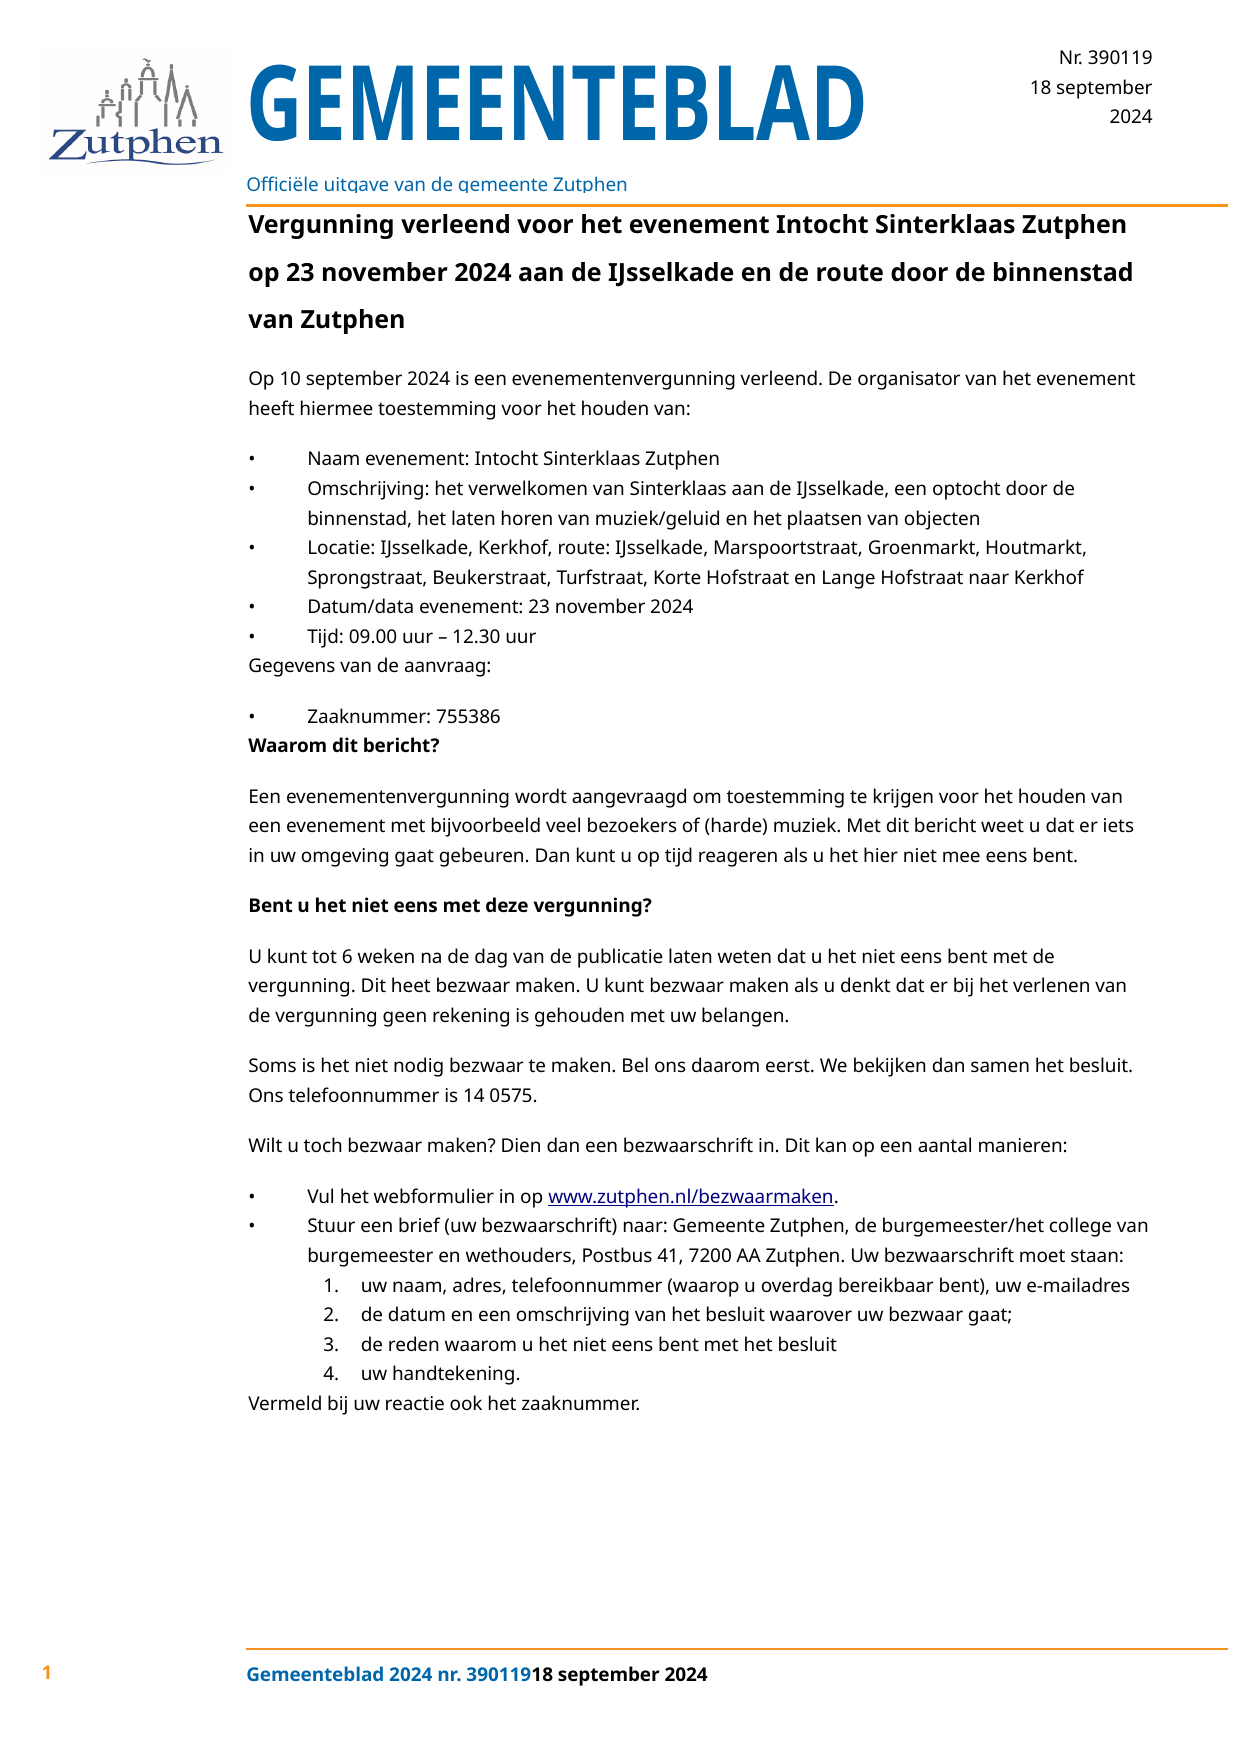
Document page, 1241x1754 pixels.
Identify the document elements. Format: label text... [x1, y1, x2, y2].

list de datum en een omschrijving van het besluit waarover uw bezwaar gaat; [323, 1301, 1152, 1327]
list de reden waarom u het niet eens bent met het besluit [323, 1331, 1152, 1357]
list Datum/data evenement: 23 november 2024 [248, 593, 1152, 619]
list Locatie: IJsselkade, Kerkhof, route: IJsselkade, Marspoortstraat, Groenmarkt, Houtmarkt, Sprongstraat, Beukerstraat, Turfstraat, Korte Hofstraat en Lange Hofstraat naar Kerkhof [248, 534, 1152, 589]
list Omschrijving: het verwelkomen van Sinterklaas aan de IJsselkade, een optocht door de binnenstad, het laten horen van muziek/geluid en het plaatsen van objecten [248, 475, 1152, 530]
list uw naam, adres, telefoonnummer (waarop u overdag bereikbaar bent), uw e-mailadres [323, 1272, 1152, 1297]
list Zaaknummer: 755386 [248, 703, 1152, 729]
list uw handtekening. [323, 1361, 1152, 1386]
text Bent u het niet eens met deze vergunning? [248, 893, 1152, 918]
text Soms is het niet nodig bezwaar te maken. Bel ons daarom eerst. We bekijken dan samen het besluit. Ons telefoonnummer is 14 0575. [248, 1053, 1152, 1108]
text Waarom dit bericht? [248, 733, 1152, 758]
text Een evenementenvergunning wordt aangevraagd om toestemming te krijgen voor het houden van een evenement met bijvoorbeeld veel bezoekers of (harde) muziek. Met dit bericht weet u dat er iets in uw omgeving gaat gebeuren. Dan kunt u op tijd reageren als u het hier niet mee eens bent. [248, 783, 1152, 868]
list Vul het webformulier in op www.zutphen.nl/bezwaarmaken. [248, 1183, 1152, 1209]
text Vergunning verleend voor het evenement Intocht Sinterklaas Zutphen op 23 november 2024 aan de IJsselkade en de route door de binnenstad van Zutphen [248, 207, 1152, 336]
text Vermeld bij uw reactie ook het zaaknummer. [248, 1390, 1152, 1416]
list Tijd: 09.00 uur – 12.30 uur [248, 623, 1152, 649]
picture [41, 47, 231, 172]
text U kunt tot 6 weken na de dag van de publicatie laten weten dat u het niet eens bent met de vergunning. Dit heet bezwaar maken. U kunt bezwaar maken als u denkt dat er bij het verlenen van de vergunning geen rekening is gehouden met uw belangen. [248, 943, 1152, 1028]
list Stuur een brief (uw bezwaarschrift) naar: Gemeente Zutphen, de burgemeester/het college van burgemeester en wethouders, Postbus 41, 7200 AA Zutphen. Uw bezwaarschrift moet staan: [248, 1213, 1152, 1268]
text Wilt u toch bezwaar maken? Dien dan een bezwaarschrift in. Dit kan op een aantal manieren: [248, 1133, 1152, 1158]
text Gegevens van de aanvraag: [248, 653, 1152, 678]
text Op 10 september 2024 is een evenementenvergunning verleend. De organisator van het evenement heeft hiermee toestemming voor het houden van: [248, 366, 1152, 421]
list Naam evenement: Intocht Sinterklaas Zutphen [248, 446, 1152, 471]
